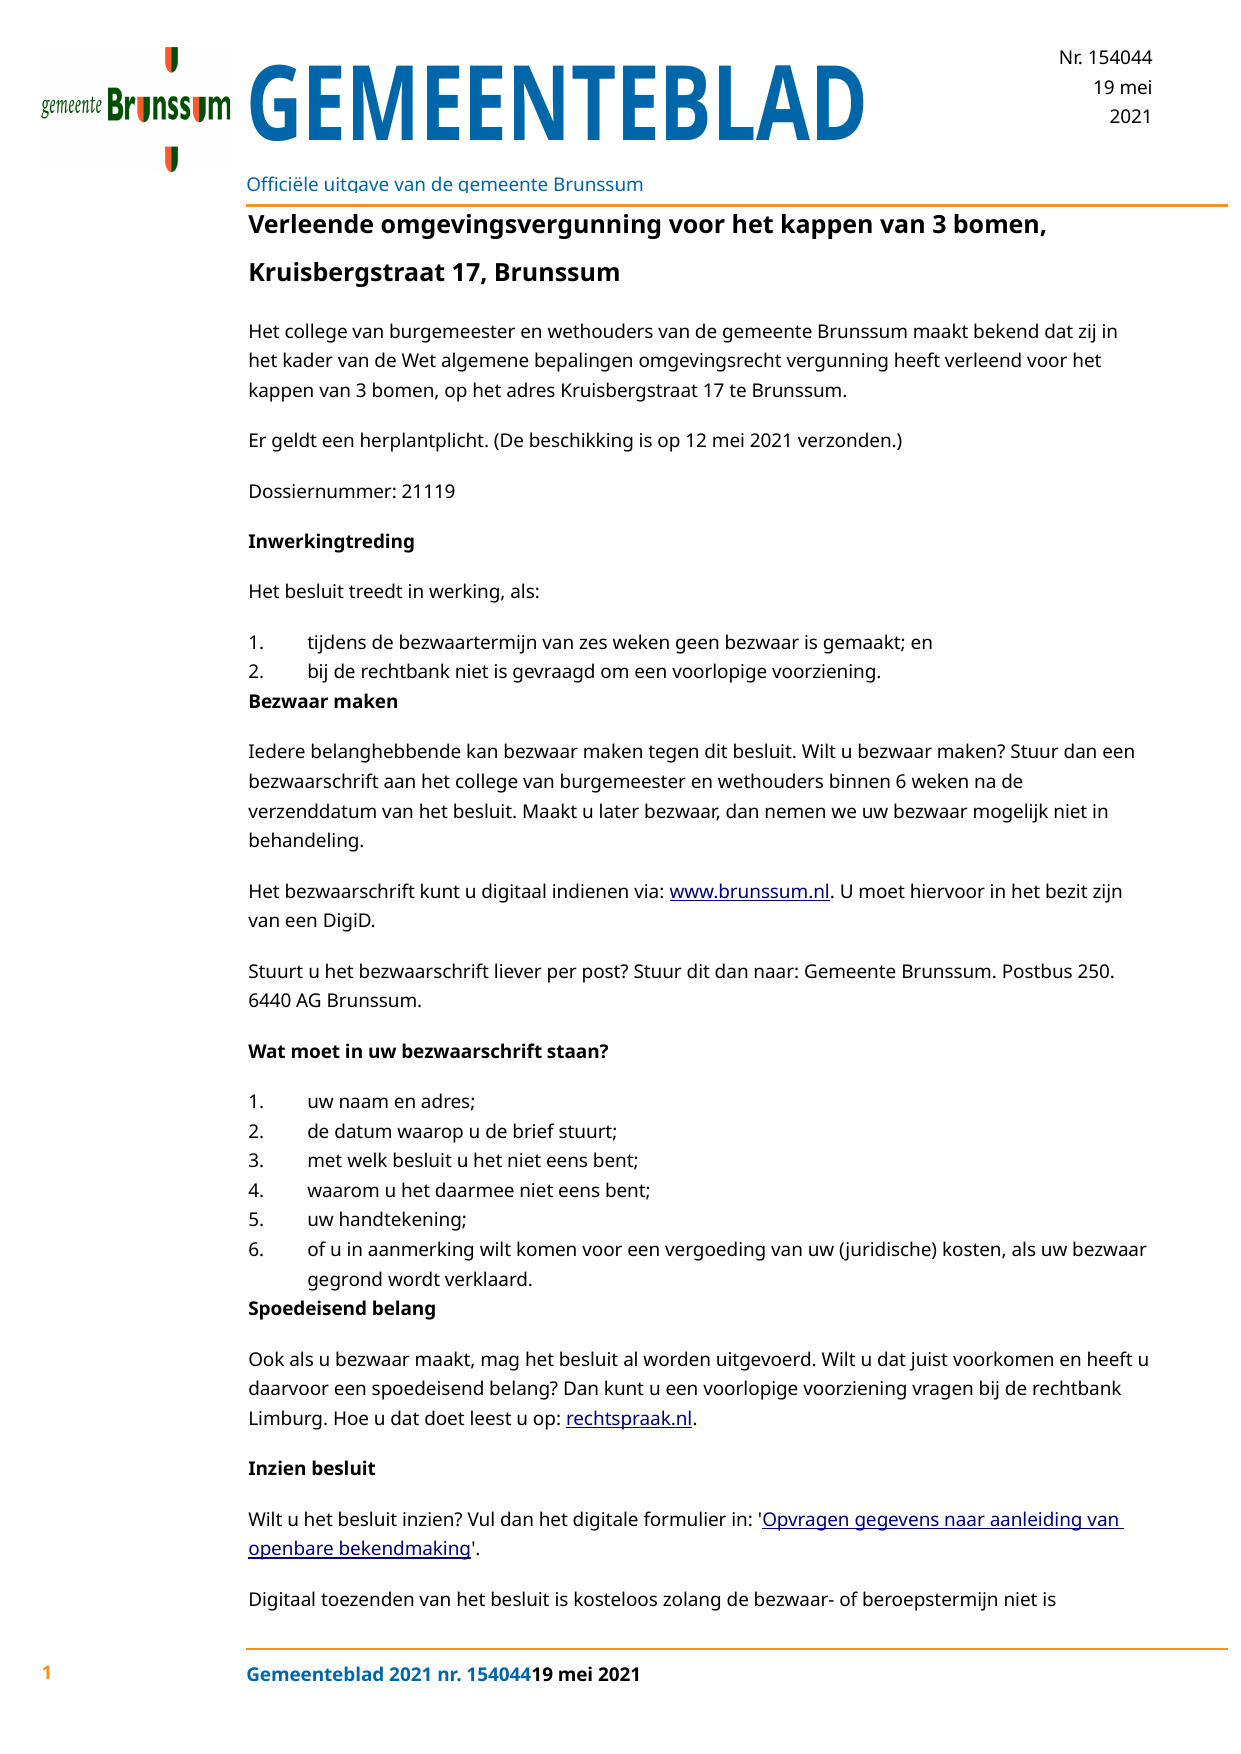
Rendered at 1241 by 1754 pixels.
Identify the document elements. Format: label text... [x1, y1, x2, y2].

text Digitaal toezenden van het besluit is kosteloos zolang de bezwaar- of beroepstermijn niet is [248, 1586, 1152, 1612]
list met welk besluit u het niet eens bent; [248, 1147, 1152, 1173]
text Stuurt u het bezwaarschrift liever per post? Stuur dit dan naar: Gemeente Brunssum. Postbus 250. 6440 AG Brunssum. [248, 958, 1152, 1013]
text Verleende omgevingsvergunning voor het kappen van 3 bomen, Kruisbergstraat 17, Brunssum [248, 207, 1152, 288]
list de datum waarop u de brief stuurt; [248, 1118, 1152, 1144]
text Inzien besluit [248, 1455, 1152, 1481]
text Dossiernummer: 21119 [248, 478, 1152, 504]
list bij de rechtbank niet is gevraagd om een voorlopige voorziening. [248, 659, 1152, 684]
list tijdens de bezwaartermijn van zes weken geen bezwaar is gemaakt; en [248, 629, 1152, 655]
text Iedere belanghebbende kan bezwaar maken tegen dit besluit. Wilt u bezwaar maken? Stuur dan een bezwaarschrift aan het college van burgemeester en wethouders binnen 6 weken na de verzenddatum van het besluit. Maakt u later bezwaar, dan nemen we uw bezwaar mogelijk niet in behandeling. [248, 739, 1152, 853]
list uw naam en adres; [248, 1088, 1152, 1114]
text Spoedeisend belang [248, 1295, 1152, 1321]
text Het bezwaarschrift kunt u digitaal indienen via: www.brunssum.nl. U moet hiervoor in het bezit zijn van een DigiD. [248, 878, 1152, 933]
list waarom u het daarmee niet eens bent; [248, 1177, 1152, 1203]
text Het college van burgemeester en wethouders van de gemeente Brunssum maakt bekend dat zij in het kader van de Wet algemene bepalingen omgevingsrecht vergunning heeft verleend voor het kappen van 3 bomen, op het adres Kruisbergstraat 17 te Brunssum. [248, 318, 1152, 403]
text Er geldt een herplantplicht. (De beschikking is op 12 mei 2021 verzonden.) [248, 427, 1152, 453]
text Ook als u bezwaar maakt, mag het besluit al worden uitgevoerd. Wilt u dat juist voorkomen en heeft u daarvoor een spoedeisend belang? Dan kunt u een voorlopige voorziening vragen bij de rechtbank Limburg. Hoe u dat doet leest u op: rechtspraak.nl. [248, 1346, 1152, 1431]
text Bezwaar maken [248, 688, 1152, 714]
list of u in aanmerking wilt komen voor een vergoeding van uw (juridische) kosten, als uw bezwaar gegrond wordt verklaard. [248, 1236, 1152, 1292]
text Inwerkingtreding [248, 528, 1152, 554]
text Wat moet in uw bezwaarschrift staan? [248, 1038, 1152, 1064]
text Wilt u het besluit inzien? Vul dan het digitale formulier in: 'Opvragen gegevens naar aanleiding van openbare bekendmaking'. [248, 1506, 1152, 1561]
text Het besluit treedt in werking, als: [248, 579, 1152, 604]
list uw handtekening; [248, 1207, 1152, 1232]
picture [41, 47, 231, 172]
